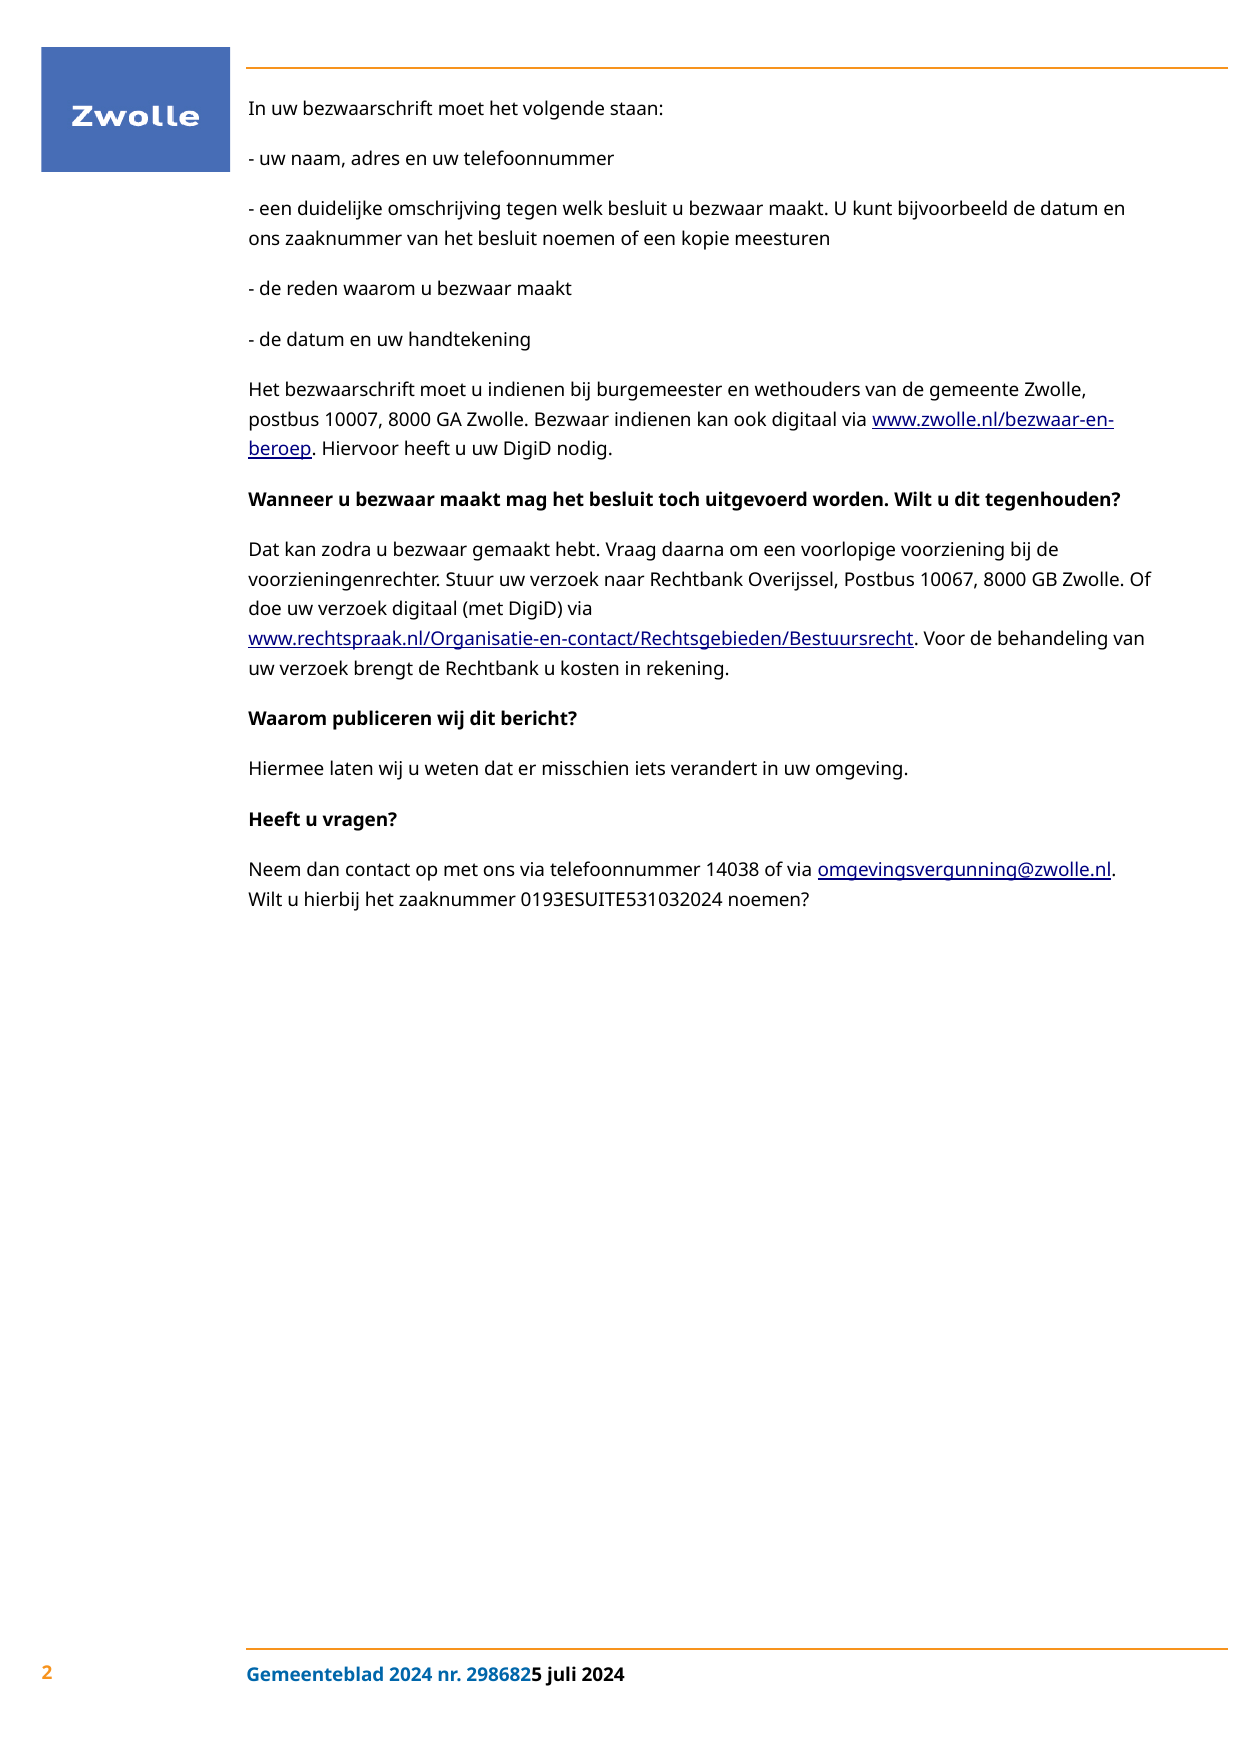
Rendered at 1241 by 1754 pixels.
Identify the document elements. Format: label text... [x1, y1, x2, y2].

text - de datum en uw handtekening [248, 326, 1152, 352]
text - de reden waarom u bezwaar maakt [248, 276, 1152, 301]
text Heeft u vragen? [248, 806, 1152, 832]
text Wanneer u bezwaar maakt mag het besluit toch uitgevoerd worden. Wilt u dit tegenhouden? [248, 486, 1152, 512]
text Hiermee laten wij u weten dat er misschien iets verandert in uw omgeving. [248, 756, 1152, 781]
text - uw naam, adres en uw telefoonnummer [248, 145, 1152, 171]
text Het bezwaarschrift moet u indienen bij burgemeester en wethouders van de gemeente Zwolle, postbus 10007, 8000 GA Zwolle. Bezwaar indienen kan ook digitaal via www.zwolle.nl/bezwaar-en-beroep. Hiervoor heeft u uw DigiD nodig. [248, 376, 1152, 461]
text Dat kan zodra u bezwaar gemaakt hebt. Vraag daarna om een voorlopige voorziening bij de voorzieningenrechter. Stuur uw verzoek naar Rechtbank Overijssel, Postbus 10067, 8000 GB Zwolle. Of doe uw verzoek digitaal (met DigiD) via www.rechtspraak.nl/Organisatie-en-contact/Rechtsgebieden/Bestuursrecht. Voor de behandeling van uw verzoek brengt de Rechtbank u kosten in rekening. [248, 536, 1152, 681]
text Waarom publiceren wij dit bericht? [248, 705, 1152, 731]
picture [41, 47, 231, 172]
text In uw bezwaarschrift moet het volgende staan: [248, 95, 1152, 121]
text Neem dan contact op met ons via telefoonnummer 14038 of via omgevingsvergunning@zwolle.nl. Wilt u hierbij het zaaknummer 0193ESUITE531032024 noemen? [248, 856, 1152, 912]
text - een duidelijke omschrijving tegen welk besluit u bezwaar maakt. U kunt bijvoorbeeld de datum en ons zaaknummer van het besluit noemen of een kopie meesturen [248, 196, 1152, 251]
